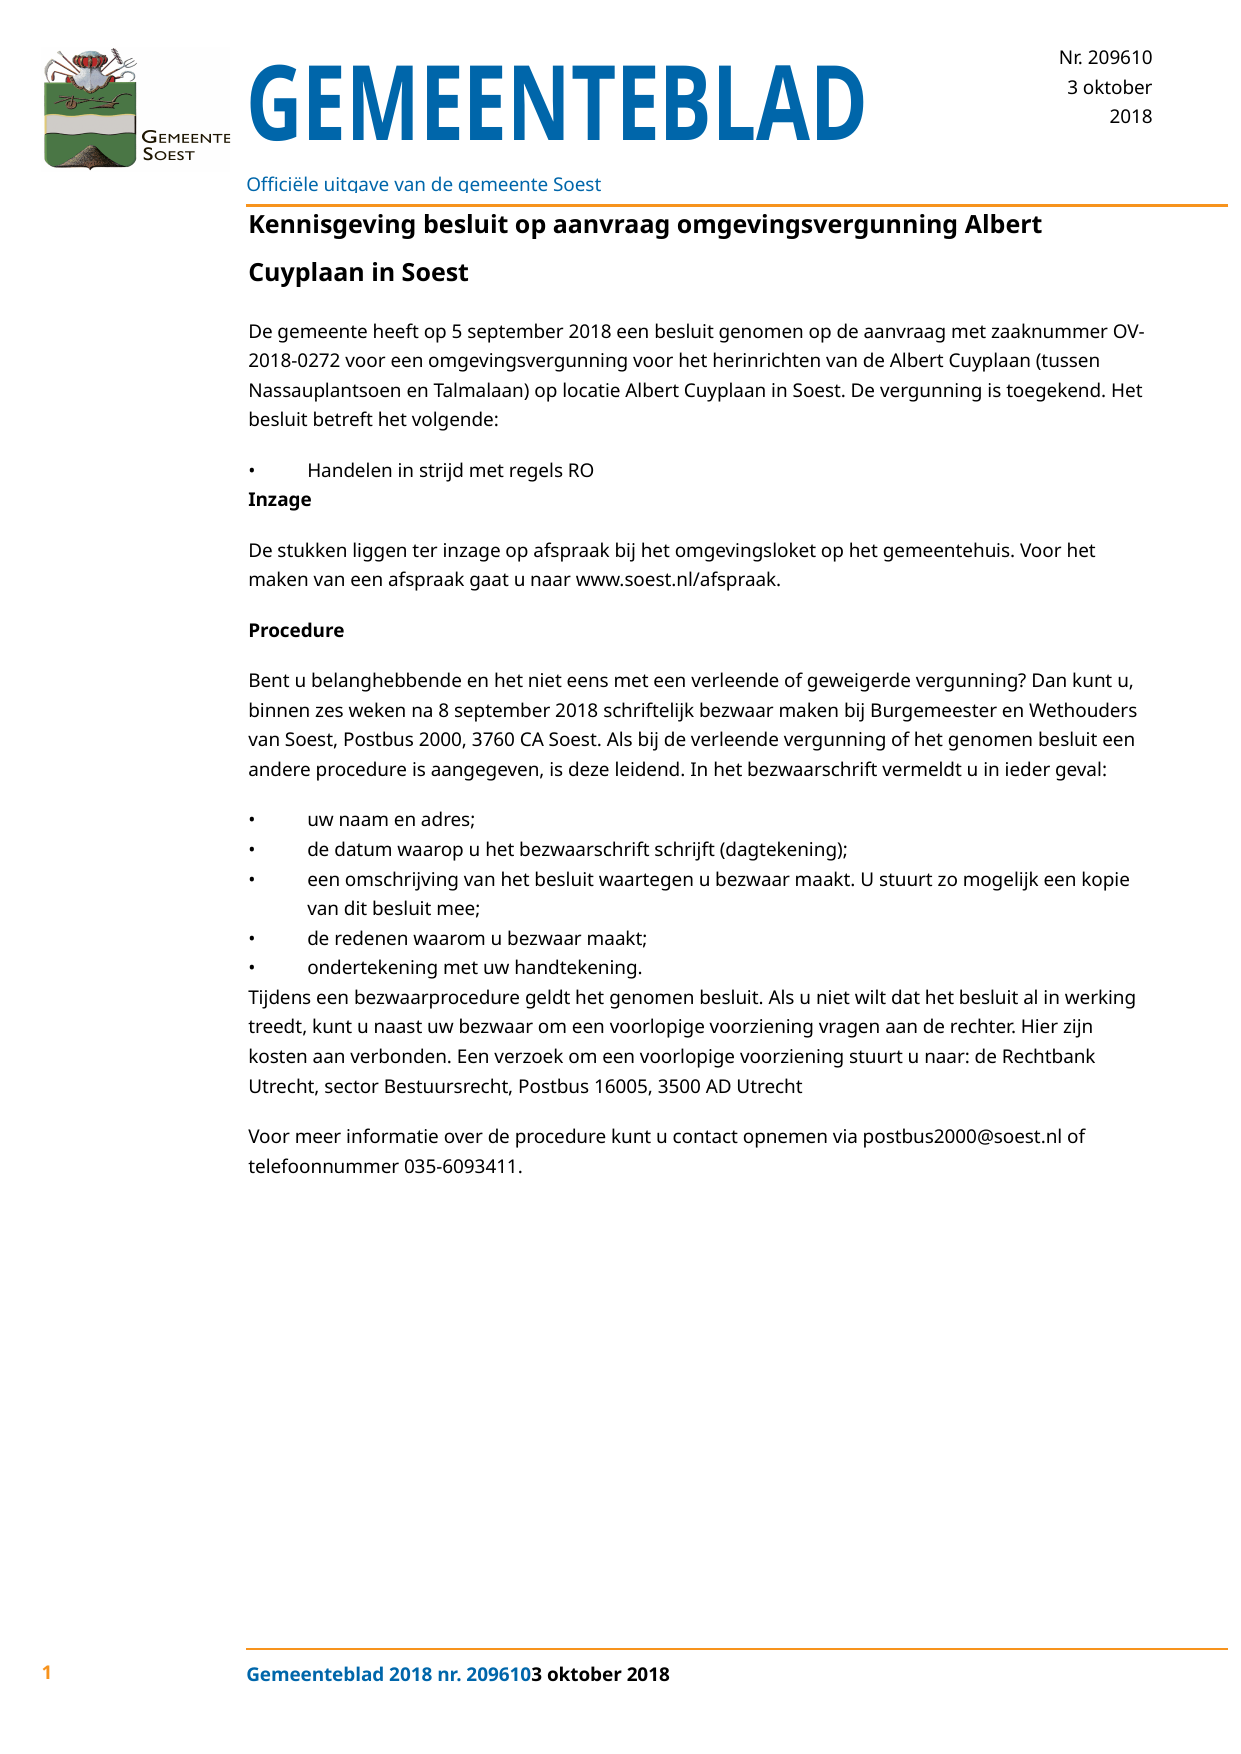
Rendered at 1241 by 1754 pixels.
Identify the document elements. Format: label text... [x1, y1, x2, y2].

list uw naam en adres; [248, 807, 1152, 832]
list ondertekening met uw handtekening. [248, 954, 1152, 980]
text De gemeente heeft op 5 september 2018 een besluit genomen op de aanvraag met zaaknummer OV-2018-0272 voor een omgevingsvergunning voor het herinrichten van de Albert Cuyplaan (tussen Nassauplantsoen en Talmalaan) op locatie Albert Cuyplaan in Soest. De vergunning is toegekend. Het besluit betreft het volgende: [248, 318, 1152, 432]
list de redenen waarom u bezwaar maakt; [248, 925, 1152, 951]
text Bent u belanghebbende en het niet eens met een verleende of geweigerde vergunning? Dan kunt u, binnen zes weken na 8 september 2018 schriftelijk bezwaar maken bij Burgemeester en Wethouders van Soest, Postbus 2000, 3760 CA Soest. Als bij de verleende vergunning of het genomen besluit een andere procedure is aangegeven, is deze leidend. In het bezwaarschrift vermeldt u in ieder geval: [248, 667, 1152, 782]
text Tijdens een bezwaarprocedure geldt het genomen besluit. Als u niet wilt dat het besluit al in werking treedt, kunt u naast uw bezwaar om een voorlopige voorziening vragen aan de rechter. Hier zijn kosten aan verbonden. Een verzoek om een voorlopige voorziening stuurt u naar: de Rechtbank Utrecht, sector Bestuursrecht, Postbus 16005, 3500 AD Utrecht [248, 984, 1152, 1099]
text Voor meer informatie over de procedure kunt u contact opnemen via postbus2000@soest.nl of telefoonnummer 035-6093411. [248, 1123, 1152, 1179]
text Kennisgeving besluit op aanvraag omgevingsvergunning Albert Cuyplaan in Soest [248, 207, 1152, 288]
list de datum waarop u het bezwaarschrift schrijft (dagtekening); [248, 836, 1152, 862]
list een omschrijving van het besluit waartegen u bezwaar maakt. U stuurt zo mogelijk een kopie van dit besluit mee; [248, 866, 1152, 921]
text De stukken liggen ter inzage op afspraak bij het omgevingsloket op het gemeentehuis. Voor het maken van een afspraak gaat u naar www.soest.nl/afspraak. [248, 537, 1152, 592]
text Procedure [248, 617, 1152, 643]
text Inzage [248, 487, 1152, 512]
picture [41, 47, 231, 172]
list Handelen in strijd met regels RO [248, 457, 1152, 483]
